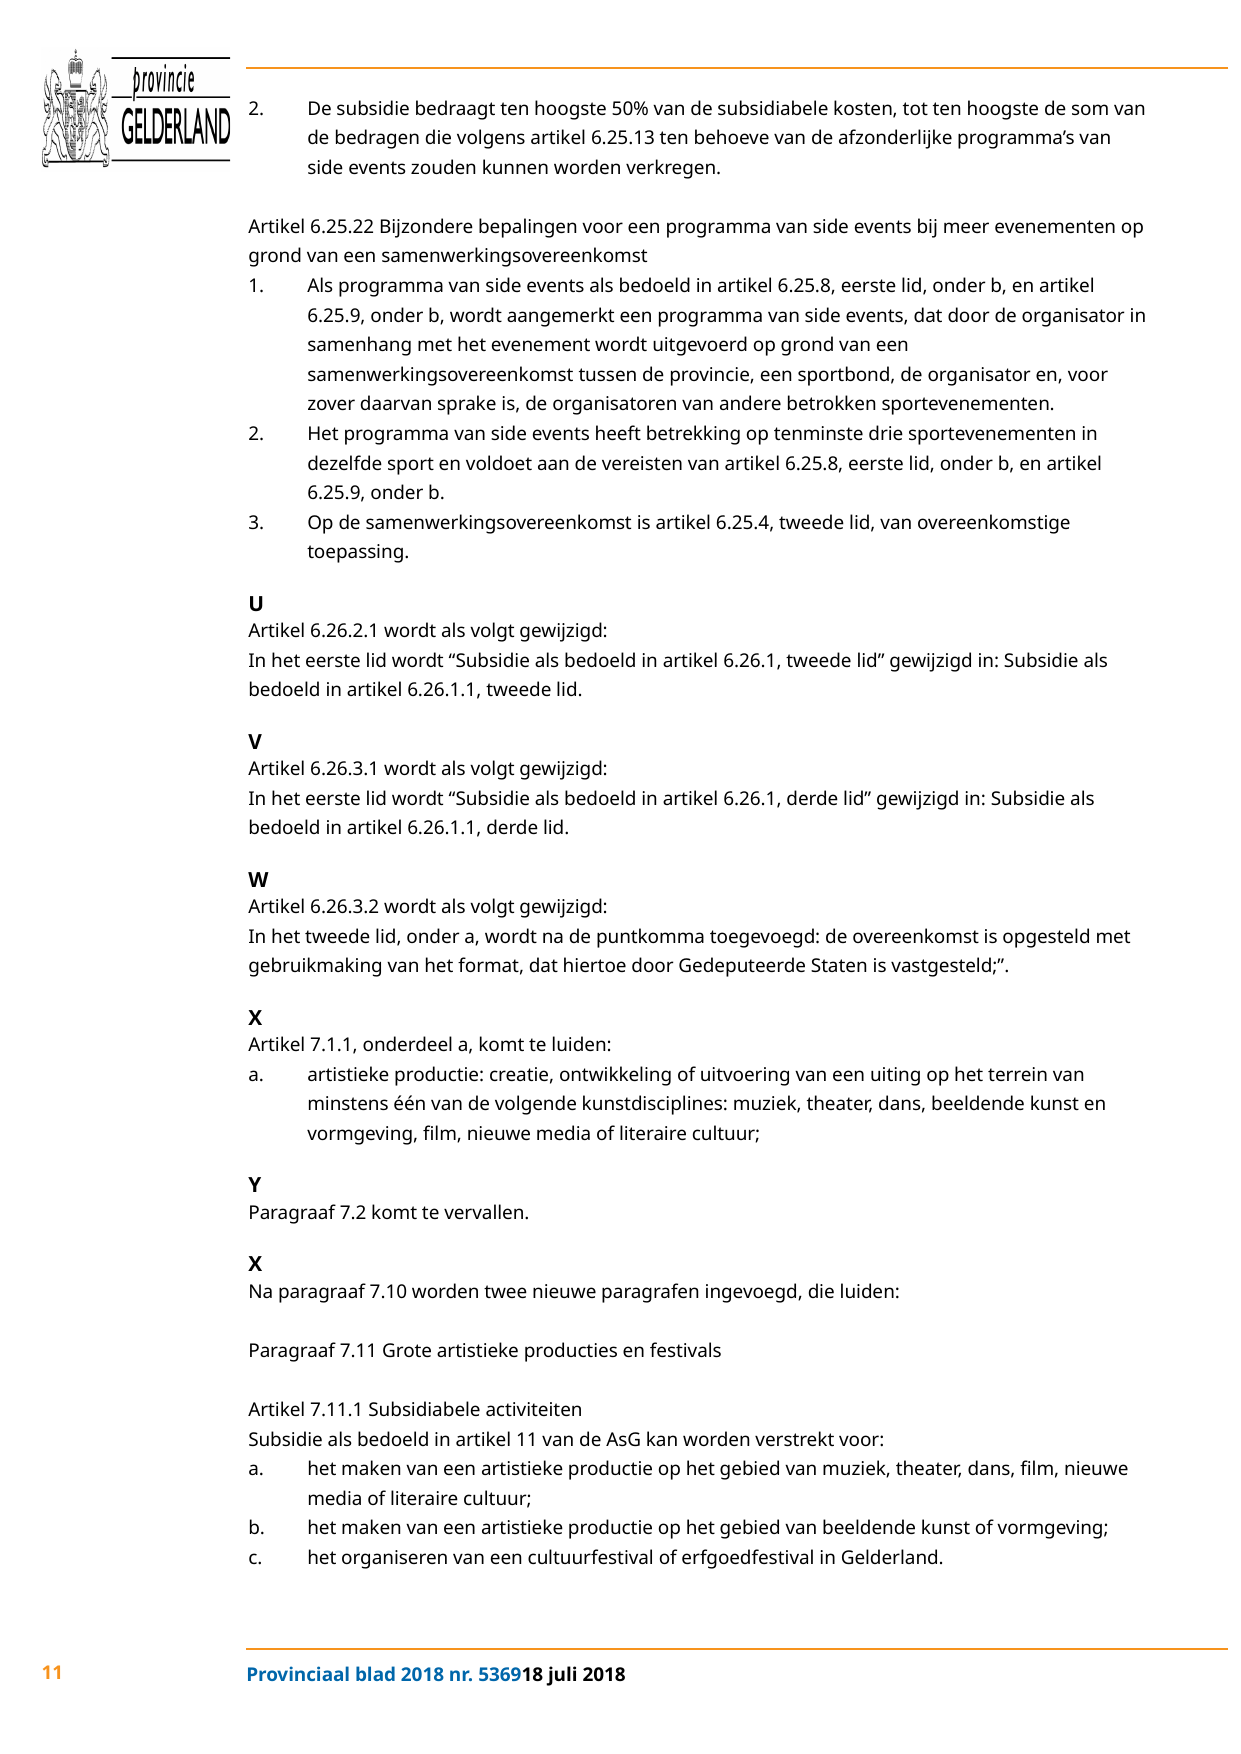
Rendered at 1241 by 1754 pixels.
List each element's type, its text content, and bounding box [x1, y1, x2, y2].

list artistieke productie: creatie, ontwikkeling of uitvoering van een uiting op het terrein van minstens één van de volgende kunstdisciplines: muziek, theater, dans, beeldende kunst en vormgeving, film, nieuwe media of literaire cultuur; [248, 1061, 1152, 1146]
text Na paragraaf 7.10 worden twee nieuwe paragrafen ingevoegd, die luiden: [248, 1278, 1152, 1304]
text In het eerste lid wordt “Subsidie als bedoeld in artikel 6.26.1, derde lid” gewijzigd in: Subsidie als bedoeld in artikel 6.26.1.1, derde lid. [248, 785, 1152, 840]
text Paragraaf 7.11 Grote artistieke producties en festivals [248, 1337, 1152, 1363]
picture [41, 47, 231, 172]
text Artikel 6.26.2.1 wordt als volgt gewijzigd: [248, 617, 1152, 643]
list Het programma van side events heeft betrekking op tenminste drie sportevenementen in dezelfde sport en voldoet aan de vereisten van artikel 6.25.8, eerste lid, onder b, en artikel 6.25.9, onder b. [248, 420, 1152, 505]
text Artikel 6.26.3.2 wordt als volgt gewijzigd: [248, 893, 1152, 919]
text V [248, 727, 1152, 755]
list De subsidie bedraagt ten hoogste 50% van de subsidiabele kosten, tot ten hoogste de som van de bedragen die volgens artikel 6.25.13 ten behoeve van de afzonderlijke programma’s van side events zouden kunnen worden verkregen. [248, 95, 1152, 180]
text Artikel 6.25.22 Bijzondere bepalingen voor een programma van side events bij meer evenementen op grond van een samenwerkingsovereenkomst [248, 213, 1152, 268]
text Paragraaf 7.2 komt te vervallen. [248, 1199, 1152, 1225]
text X [248, 1249, 1152, 1278]
list het maken van een artistieke productie op het gebied van beeldende kunst of vormgeving; [248, 1514, 1152, 1540]
text Artikel 7.1.1, onderdeel a, komt te luiden: [248, 1031, 1152, 1057]
text U [248, 589, 1152, 617]
text W [248, 865, 1152, 893]
list het maken van een artistieke productie op het gebied van muziek, theater, dans, film, nieuwe media of literaire cultuur; [248, 1455, 1152, 1511]
text X [248, 1003, 1152, 1031]
text In het tweede lid, onder a, wordt na de puntkomma toegevoegd: de overeenkomst is opgesteld met gebruikmaking van het format, dat hiertoe door Gedeputeerde Staten is vastgesteld;”. [248, 923, 1152, 978]
text Y [248, 1171, 1152, 1199]
text Artikel 6.26.3.1 wordt als volgt gewijzigd: [248, 755, 1152, 781]
list Als programma van side events als bedoeld in artikel 6.25.8, eerste lid, onder b, en artikel 6.25.9, onder b, wordt aangemerkt een programma van side events, dat door de organisator in samenhang met het evenement wordt uitgevoerd op grond van een samenwerkingsovereenkomst tussen de provincie, een sportbond, de organisator en, voor zover daarvan sprake is, de organisatoren van andere betrokken sportevenementen. [248, 272, 1152, 416]
list het organiseren van een cultuurfestival of erfgoedfestival in Gelderland. [248, 1544, 1152, 1570]
text In het eerste lid wordt “Subsidie als bedoeld in artikel 6.26.1, tweede lid” gewijzigd in: Subsidie als bedoeld in artikel 6.26.1.1, tweede lid. [248, 647, 1152, 702]
text Subsidie als bedoeld in artikel 11 van de AsG kan worden verstrekt voor: [248, 1426, 1152, 1452]
list Op de samenwerkingsovereenkomst is artikel 6.25.4, tweede lid, van overeenkomstige toepassing. [248, 509, 1152, 564]
text Artikel 7.11.1 Subsidiabele activiteiten [248, 1396, 1152, 1422]
